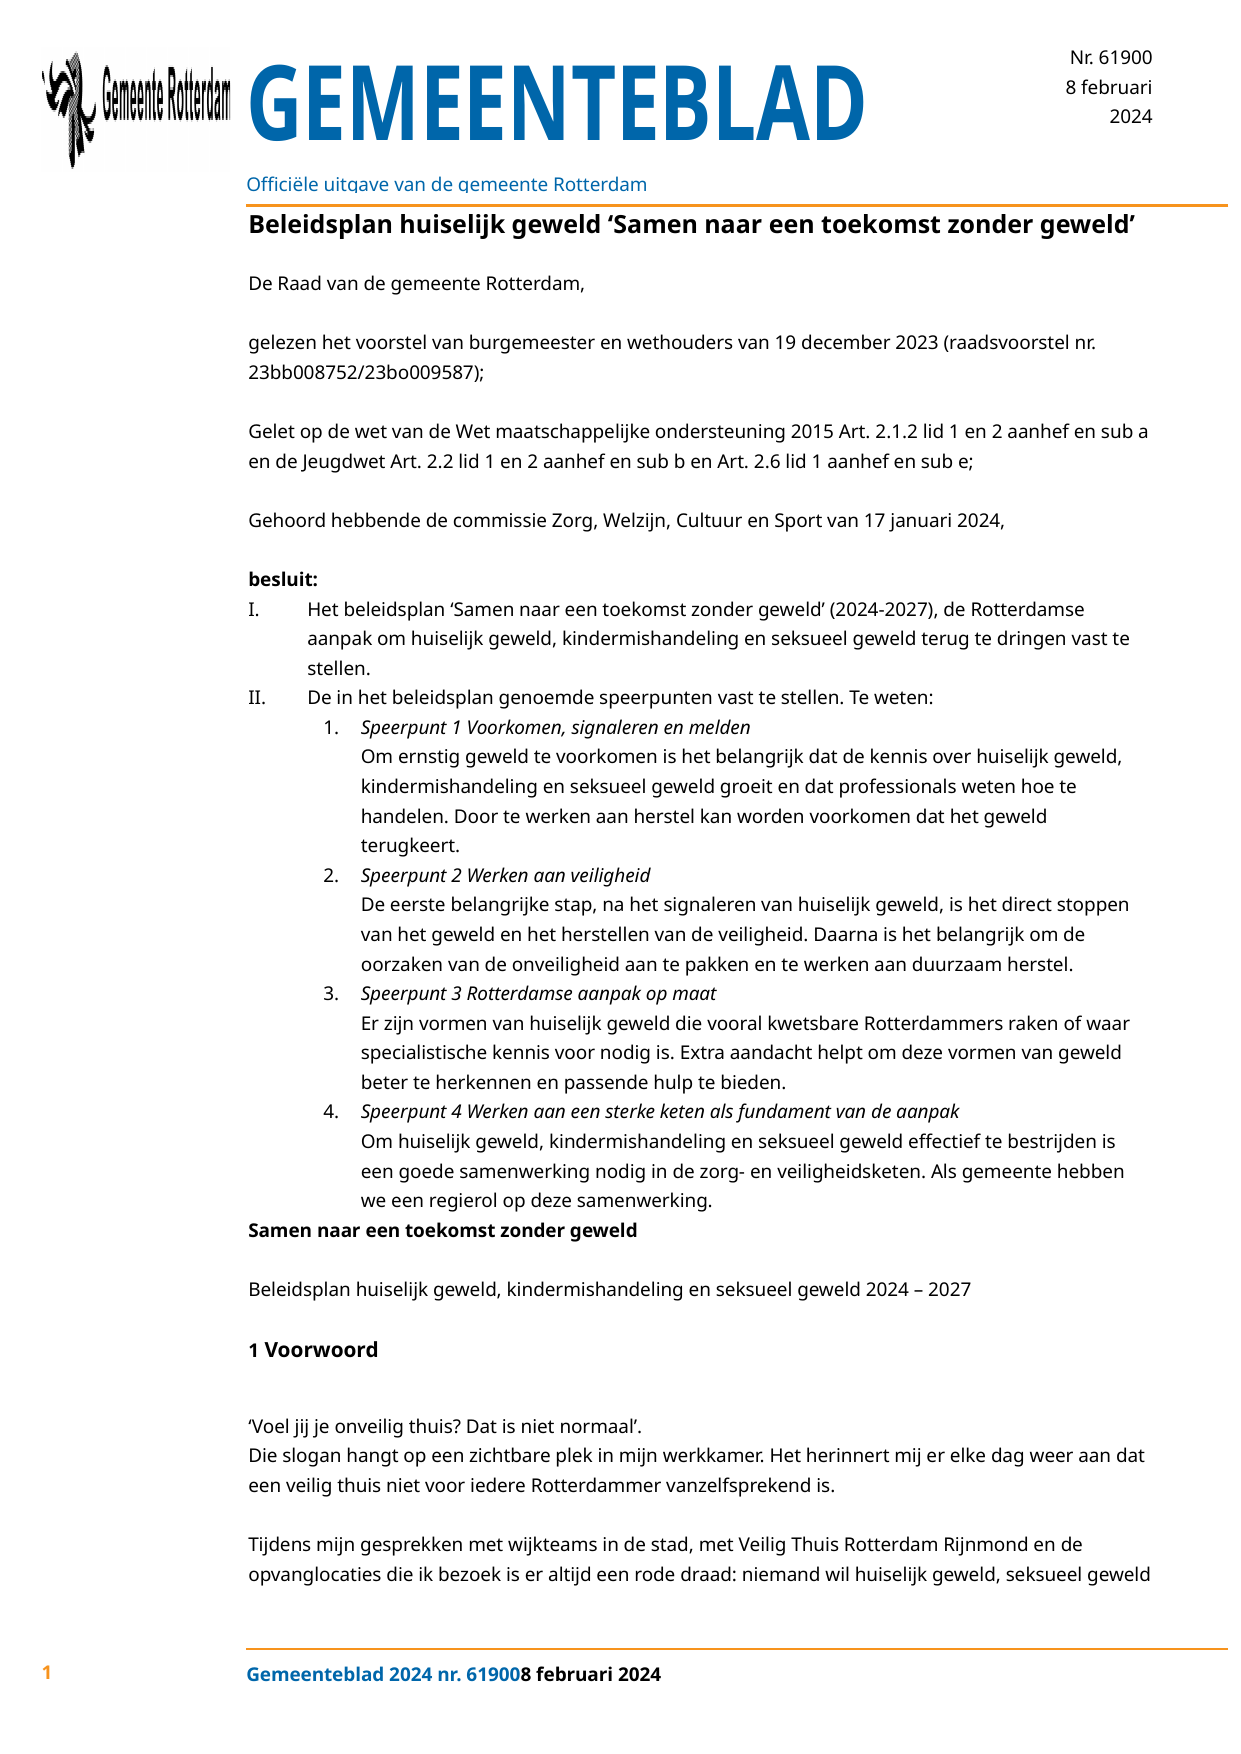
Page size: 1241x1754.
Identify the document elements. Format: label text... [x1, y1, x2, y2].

text Die slogan hangt op een zichtbare plek in mijn werkkamer. Het herinnert mij er elke dag weer aan dat een veilig thuis niet voor iedere Rotterdammer vanzelfsprekend is. [248, 1443, 1152, 1498]
list Speerpunt 1 Voorkomen, signaleren en melden [323, 714, 1152, 740]
list De eerste belangrijke stap, na het signaleren van huiselijk geweld, is het direct stoppen van het geweld en het herstellen van de veiligheid. Daarna is het belangrijk om de oorzaken van de onveiligheid aan te pakken en te werken aan duurzaam herstel. [323, 892, 1152, 976]
text Samen naar een toekomst zonder geweld [248, 1217, 1152, 1243]
list Om ernstig geweld te voorkomen is het belangrijk dat de kennis over huiselijk geweld, kindermishandeling en seksueel geweld groeit en dat professionals weten hoe te handelen. Door te werken aan herstel kan worden voorkomen dat het geweld terugkeert. [323, 744, 1152, 858]
text Gelet op de wet van de Wet maatschappelijke ondersteuning 2015 Art. 2.1.2 lid 1 en 2 aanhef en sub a en de Jeugdwet Art. 2.2 lid 1 en 2 aanhef en sub b en Art. 2.6 lid 1 aanhef en sub e; [248, 418, 1152, 473]
list Er zijn vormen van huiselijk geweld die vooral kwetsbare Rotterdammers raken of waar specialistische kennis voor nodig is. Extra aandacht helpt om deze vormen van geweld beter te herkennen en passende hulp te bieden. [323, 1010, 1152, 1095]
text Tijdens mijn gesprekken met wijkteams in de stad, met Veilig Thuis Rotterdam Rijnmond en de opvanglocaties die ik bezoek is er altijd een rode draad: niemand wil huiselijk geweld, seksueel geweld [248, 1531, 1152, 1587]
text ‘Voel jij je onveilig thuis? Dat is niet normaal’. [248, 1413, 1152, 1439]
text besluit: [248, 566, 1152, 592]
text gelezen het voorstel van burgemeester en wethouders van 19 december 2023 (raadsvoorstel nr. 23bb008752/23bo009587); [248, 329, 1152, 385]
list Speerpunt 4 Werken aan een sterke keten als fundament van de aanpak [323, 1099, 1152, 1124]
text Gehoord hebbende de commissie Zorg, Welzijn, Cultuur en Sport van 17 januari 2024, [248, 507, 1152, 533]
text Beleidsplan huiselijk geweld, kindermishandeling en seksueel geweld 2024 – 2027 [248, 1276, 1152, 1302]
picture [41, 47, 231, 172]
text Beleidsplan huiselijk geweld ‘Samen naar een toekomst zonder geweld’ [248, 207, 1152, 241]
list Speerpunt 3 Rotterdamse aanpak op maat [323, 980, 1152, 1006]
list De in het beleidsplan genoemde speerpunten vast te stellen. Te weten: [248, 684, 1152, 710]
list Speerpunt 2 Werken aan veiligheid [323, 862, 1152, 888]
list Het beleidsplan ‘Samen naar een toekomst zonder geweld’ (2024-2027), de Rotterdamse aanpak om huiselijk geweld, kindermishandeling en seksueel geweld terug te dringen vast te stellen. [248, 596, 1152, 681]
text 1 Voorwoord [248, 1335, 1152, 1364]
text De Raad van de gemeente Rotterdam, [248, 270, 1152, 296]
list Om huiselijk geweld, kindermishandeling en seksueel geweld effectief te bestrijden is een goede samenwerking nodig in de zorg- en veiligheidsketen. Als gemeente hebben we een regierol op deze samenwerking. [323, 1128, 1152, 1213]
